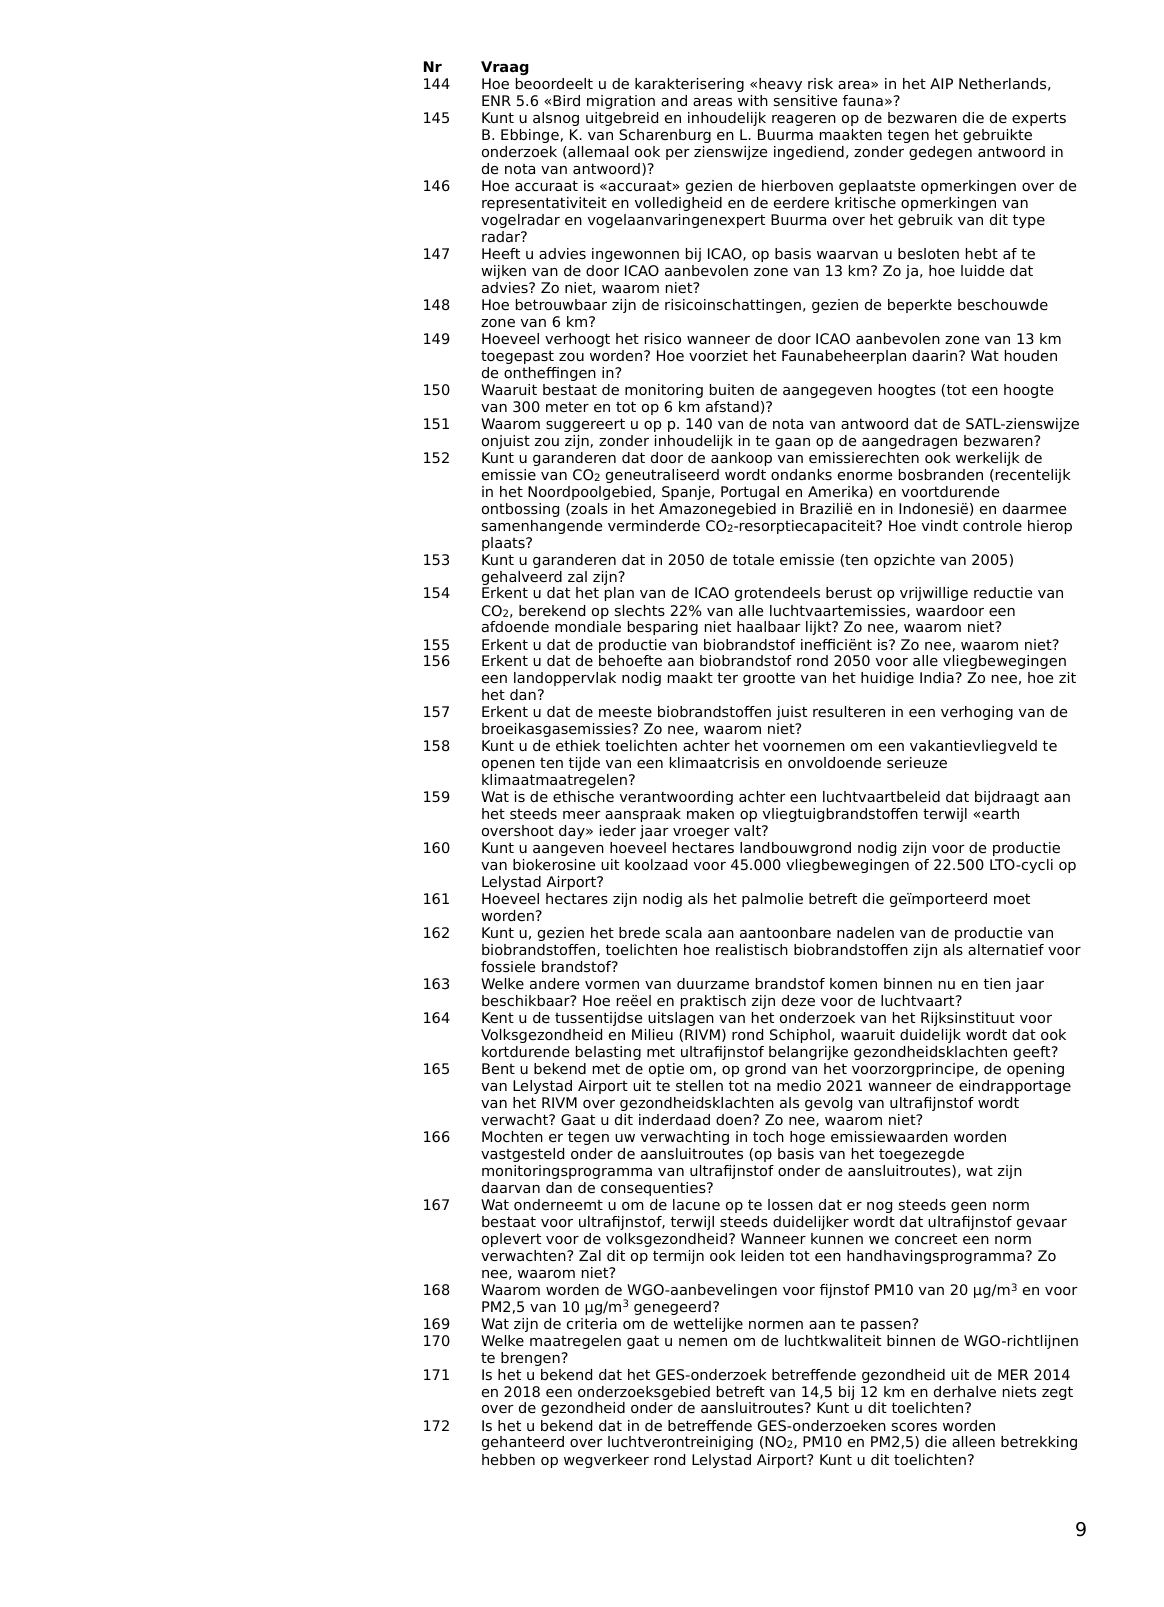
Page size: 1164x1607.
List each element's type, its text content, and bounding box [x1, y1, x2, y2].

table_cell 165 [422, 1061, 475, 1129]
table_cell 148 [422, 297, 475, 331]
table_cell 162 [422, 925, 475, 976]
table_cell 159 [422, 789, 475, 840]
table_cell 144 [422, 76, 475, 110]
table_cell 172 [422, 1418, 475, 1468]
table_cell Hoeveel hectares zijn nodig als het palmolie betreft die geïmporteerd moet worden? [475, 891, 1087, 925]
table_cell Hoe beoordeelt u de karakterisering «heavy risk area» in het AIP Netherlands, ENR 5.6 «Bird migration and areas with sensitive fauna»? [475, 76, 1087, 110]
table_cell 170 [422, 1333, 475, 1366]
table_cell 161 [422, 891, 475, 925]
table_cell 160 [422, 840, 475, 891]
table_cell Kunt u alsnog uitgebreid en inhoudelijk reageren op de bezwaren die de experts B. Ebbinge, K. van Scharenburg en L. Buurma maakten tegen het gebruikte onderzoek (allemaal ook per zienswijze ingediend, zonder gedegen antwoord in de nota van antwoord)? [475, 110, 1087, 178]
table_cell 168 [422, 1282, 475, 1316]
table_cell 167 [422, 1197, 475, 1282]
table_cell Is het u bekend dat het GES-onderzoek betreffende gezondheid uit de MER 2014 en 2018 een onderzoeksgebied betreft van 14,5 bij 12 km en derhalve niets zegt over de gezondheid onder de aansluitroutes? Kunt u dit toelichten? [475, 1366, 1087, 1417]
table_cell Kunt u de ethiek toelichten achter het voornemen om een vakantievliegveld te openen ten tijde van een klimaatcrisis en onvoldoende serieuze klimaatmaatregelen? [475, 738, 1087, 789]
table_cell 155 [422, 636, 475, 653]
table_cell 147 [422, 246, 475, 297]
table_cell Welke andere vormen van duurzame brandstof komen binnen nu en tien jaar beschikbaar? Hoe reëel en praktisch zijn deze voor de luchtvaart? [475, 976, 1087, 1010]
table_cell Mochten er tegen uw verwachting in toch hoge emissiewaarden worden vastgesteld onder de aansluitroutes (op basis van het toegezegde monitoringsprogramma van ultrafijnstof onder de aansluitroutes), wat zijn daarvan dan de consequenties? [475, 1129, 1087, 1197]
table_cell 151 [422, 416, 475, 449]
table_header Vraag [475, 59, 1087, 76]
table_cell 171 [422, 1366, 475, 1417]
table_cell Hoeveel verhoogt het risico wanneer de door ICAO aanbevolen zone van 13 km toegepast zou worden? Hoe voorziet het Faunabeheerplan daarin? Wat houden de ontheffingen in? [475, 331, 1087, 382]
table_cell 166 [422, 1129, 475, 1197]
table_cell 153 [422, 551, 475, 585]
table_cell 157 [422, 704, 475, 738]
table_cell Heeft u advies ingewonnen bij ICAO, op basis waarvan u besloten hebt af te wijken van de door ICAO aanbevolen zone van 13 km? Zo ja, hoe luidde dat advies? Zo niet, waarom niet? [475, 246, 1087, 297]
table_cell Waarom suggereert u op p. 140 van de nota van antwoord dat de SATL-zienswijze onjuist zou zijn, zonder inhoudelijk in te gaan op de aangedragen bezwaren? [475, 416, 1087, 449]
table_cell Erkent u dat de meeste biobrandstoffen juist resulteren in een verhoging van de broeikasgasemissies? Zo nee, waarom niet? [475, 704, 1087, 738]
table_cell 163 [422, 976, 475, 1010]
table_cell Waaruit bestaat de monitoring buiten de aangegeven hoogtes (tot een hoogte van 300 meter en tot op 6 km afstand)? [475, 382, 1087, 416]
table_cell Waarom worden de WGO-aanbevelingen voor fijnstof PM10 van 20 μg/m3 en voor PM2,5 van 10 μg/m3 genegeerd? [475, 1282, 1087, 1316]
table_header Nr [422, 59, 475, 76]
table_cell Is het u bekend dat in de betreffende GES-onderzoeken scores worden gehanteerd over luchtverontreiniging (NO2, PM10 en PM2,5) die alleen betrekking hebben op wegverkeer rond Lelystad Airport? Kunt u dit toelichten? [475, 1418, 1087, 1468]
table_cell Kent u de tussentijdse uitslagen van het onderzoek van het Rijksinstituut voor Volksgezondheid en Milieu (RIVM) rond Schiphol, waaruit duidelijk wordt dat ook kortdurende belasting met ultrafijnstof belangrijke gezondheidsklachten geeft? [475, 1010, 1087, 1061]
table_cell Wat onderneemt u om de lacune op te lossen dat er nog steeds geen norm bestaat voor ultrafijnstof, terwijl steeds duidelijker wordt dat ultrafijnstof gevaar oplevert voor de volksgezondheid? Wanneer kunnen we concreet een norm verwachten? Zal dit op termijn ook leiden tot een handhavingsprogramma? Zo nee, waarom niet? [475, 1197, 1087, 1282]
table_cell Erkent u dat het plan van de ICAO grotendeels berust op vrijwillige reductie van CO2, berekend op slechts 22% van alle luchtvaartemissies, waardoor een afdoende mondiale besparing niet haalbaar lijkt? Zo nee, waarom niet? [475, 585, 1087, 636]
table_cell Wat is de ethische verantwoording achter een luchtvaartbeleid dat bijdraagt aan het steeds meer aanspraak maken op vliegtuigbrandstoffen terwijl «earth overshoot day» ieder jaar vroeger valt? [475, 789, 1087, 840]
table_cell Erkent u dat de productie van biobrandstof inefficiënt is? Zo nee, waarom niet? [475, 636, 1087, 653]
table_cell Hoe betrouwbaar zijn de risicoinschattingen, gezien de beperkte beschouwde zone van 6 km? [475, 297, 1087, 331]
table_cell Bent u bekend met de optie om, op grond van het voorzorgprincipe, de opening van Lelystad Airport uit te stellen tot na medio 2021 wanneer de eindrapportage van het RIVM over gezondheidsklachten als gevolg van ultrafijnstof wordt verwacht? Gaat u dit inderdaad doen? Zo nee, waarom niet? [475, 1061, 1087, 1129]
table_cell Kunt u, gezien het brede scala aan aantoonbare nadelen van de productie van biobrandstoffen, toelichten hoe realistisch biobrandstoffen zijn als alternatief voor fossiele brandstof? [475, 925, 1087, 976]
table_cell 145 [422, 110, 475, 178]
table_cell 152 [422, 450, 475, 551]
table_cell Welke maatregelen gaat u nemen om de luchtkwaliteit binnen de WGO-richtlijnen te brengen? [475, 1333, 1087, 1366]
table_cell Kunt u aangeven hoeveel hectares landbouwgrond nodig zijn voor de productie van biokerosine uit koolzaad voor 45.000 vliegbewegingen of 22.500 LTO-cycli op Lelystad Airport? [475, 840, 1087, 891]
table_cell Kunt u garanderen dat door de aankoop van emissierechten ook werkelijk de emissie van CO2 geneutraliseerd wordt ondanks enorme bosbranden (recentelijk in het Noordpoolgebied, Spanje, Portugal en Amerika) en voortdurende ontbossing (zoals in het Amazonegebied in Brazilië en in Indonesië) en daarmee samenhangende verminderde CO2-resorptiecapaciteit? Hoe vindt controle hierop plaats? [475, 450, 1087, 551]
table_cell 149 [422, 331, 475, 382]
table_cell 146 [422, 178, 475, 246]
table_cell 158 [422, 738, 475, 789]
table_cell 164 [422, 1010, 475, 1061]
table_cell Erkent u dat de behoefte aan biobrandstof rond 2050 voor alle vliegbewegingen een landoppervlak nodig maakt ter grootte van het huidige India? Zo nee, hoe zit het dan? [475, 653, 1087, 704]
table_cell 156 [422, 653, 475, 704]
table_cell Kunt u garanderen dat in 2050 de totale emissie (ten opzichte van 2005) gehalveerd zal zijn? [475, 551, 1087, 585]
table_cell 169 [422, 1316, 475, 1332]
table_cell Wat zijn de criteria om de wettelijke normen aan te passen? [475, 1316, 1087, 1332]
table_cell 150 [422, 382, 475, 416]
table_cell 154 [422, 585, 475, 636]
table_cell Hoe accuraat is «accuraat» gezien de hierboven geplaatste opmerkingen over de representativiteit en volledigheid en de eerdere kritische opmerkingen van vogelradar en vogelaanvaringenexpert Buurma over het gebruik van dit type radar? [475, 178, 1087, 246]
